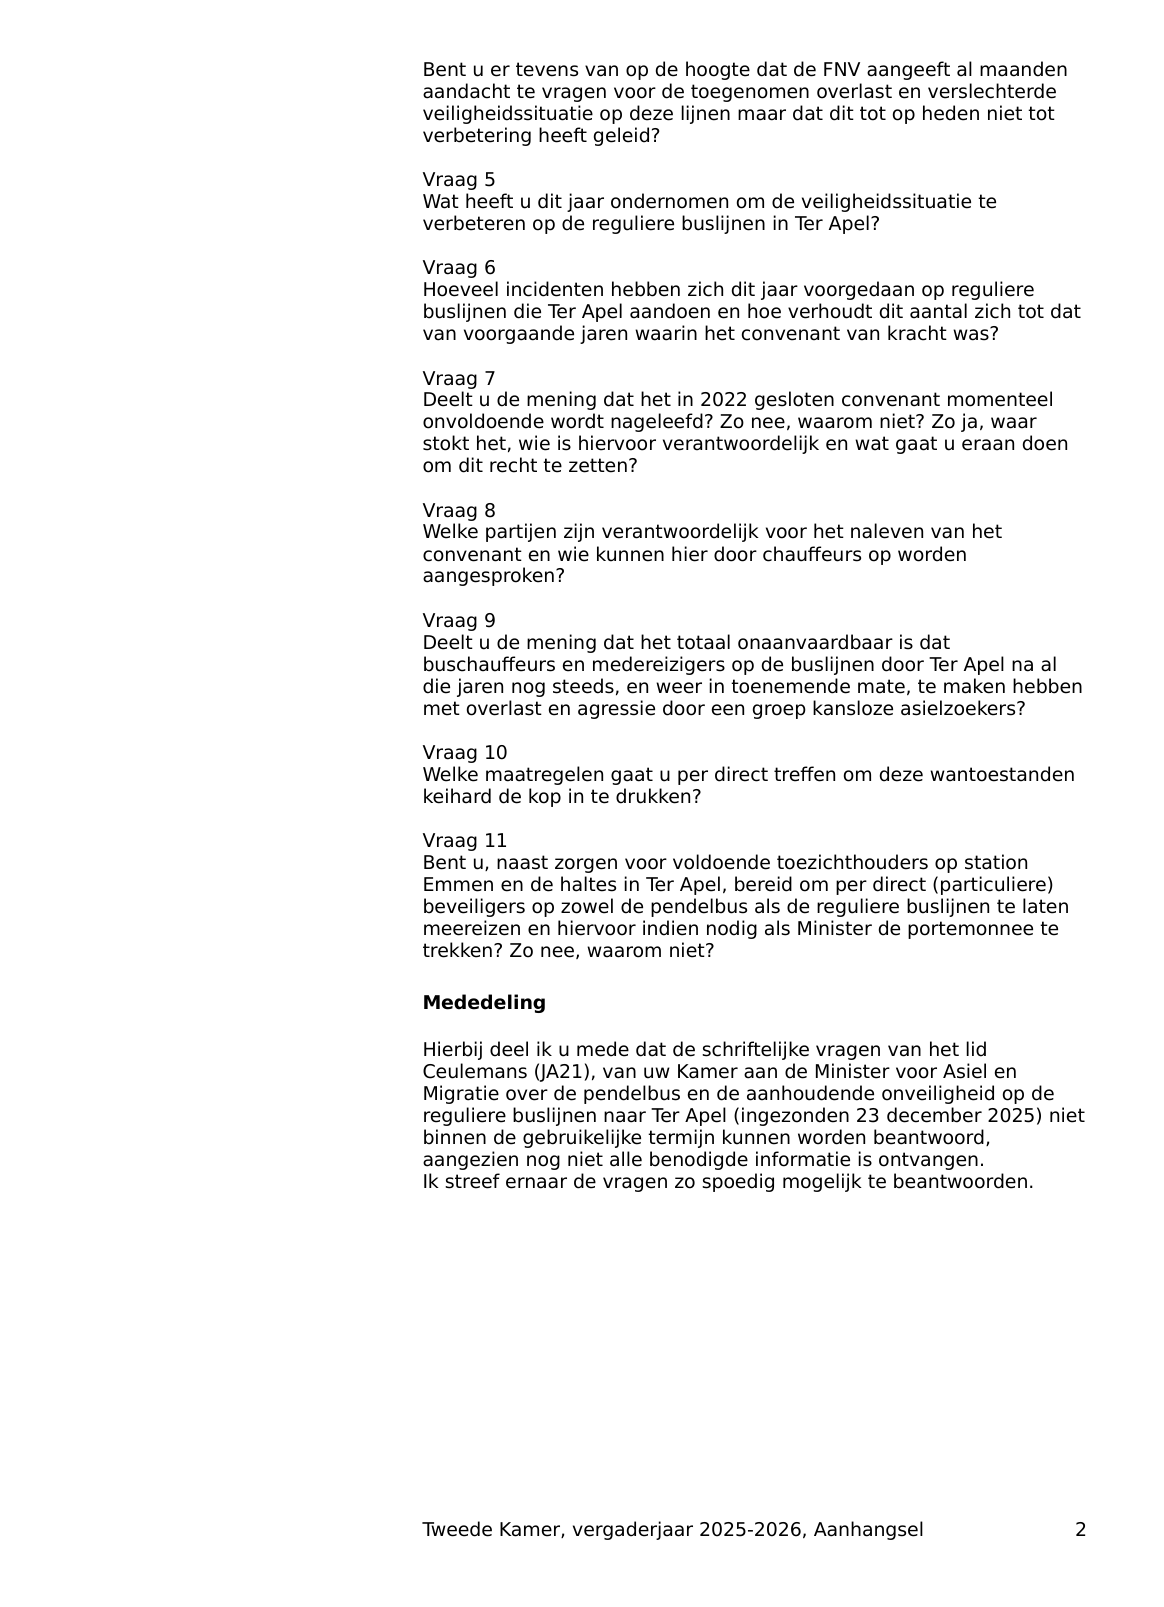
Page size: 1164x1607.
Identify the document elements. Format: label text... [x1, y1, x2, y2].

text Bent u er tevens van op de hoogte dat de FNV aangeeft al maanden aandacht te vragen voor de toegenomen overlast en verslechterde veiligheidssituatie op deze lijnen maar dat dit tot op heden niet tot verbetering heeft geleid? [422, 59, 1087, 147]
text Vraag 9 [422, 609, 1087, 632]
text Vraag 7 [422, 367, 1087, 389]
text Deelt u de mening dat het in 2022 gesloten convenant momenteel onvoldoende wordt nageleefd? Zo nee, waarom niet? Zo ja, waar stokt het, wie is hiervoor verantwoordelijk en wat gaat u eraan doen om dit recht te zetten? [422, 389, 1087, 477]
text Welke maatregelen gaat u per direct treffen om deze wantoestanden keihard de kop in te drukken? [422, 764, 1087, 808]
text Vraag 11 [422, 830, 1087, 852]
text Bent u, naast zorgen voor voldoende toezichthouders op station Emmen en de haltes in Ter Apel, bereid om per direct (particuliere) beveiligers op zowel de pendelbus als de reguliere buslijnen te laten meereizen en hiervoor indien nodig als Minister de portemonnee te trekken? Zo nee, waarom niet? [422, 852, 1087, 962]
text Vraag 5 [422, 169, 1087, 191]
text Hierbij deel ik u mede dat de schriftelijke vragen van het lid Ceulemans (JA21), van uw Kamer aan de Minister voor Asiel en Migratie over de pendelbus en de aanhoudende onveiligheid op de reguliere buslijnen naar Ter Apel (ingezonden 23 december 2025) niet binnen de gebruikelijke termijn kunnen worden beantwoord, aangezien nog niet alle benodigde informatie is ontvangen. [422, 1039, 1087, 1171]
text Vraag 8 [422, 499, 1087, 521]
text Vraag 10 [422, 742, 1087, 764]
text Ik streef ernaar de vragen zo spoedig mogelijk te beantwoorden. [422, 1171, 1087, 1192]
text Welke partijen zijn verantwoordelijk voor het naleven van het convenant en wie kunnen hier door chauffeurs op worden aangesproken? [422, 521, 1087, 587]
text Hoeveel incidenten hebben zich dit jaar voorgedaan op reguliere buslijnen die Ter Apel aandoen en hoe verhoudt dit aantal zich tot dat van voorgaande jaren waarin het convenant van kracht was? [422, 279, 1087, 345]
text Wat heeft u dit jaar ondernomen om de veiligheidssituatie te verbeteren op de reguliere buslijnen in Ter Apel? [422, 191, 1087, 235]
text Deelt u de mening dat het totaal onaanvaardbaar is dat buschauffeurs en medereizigers op de buslijnen door Ter Apel na al die jaren nog steeds, en weer in toenemende mate, te maken hebben met overlast en agressie door een groep kansloze asielzoekers? [422, 632, 1087, 719]
subtitle Mededeling [422, 992, 1087, 1014]
text Vraag 6 [422, 257, 1087, 279]
